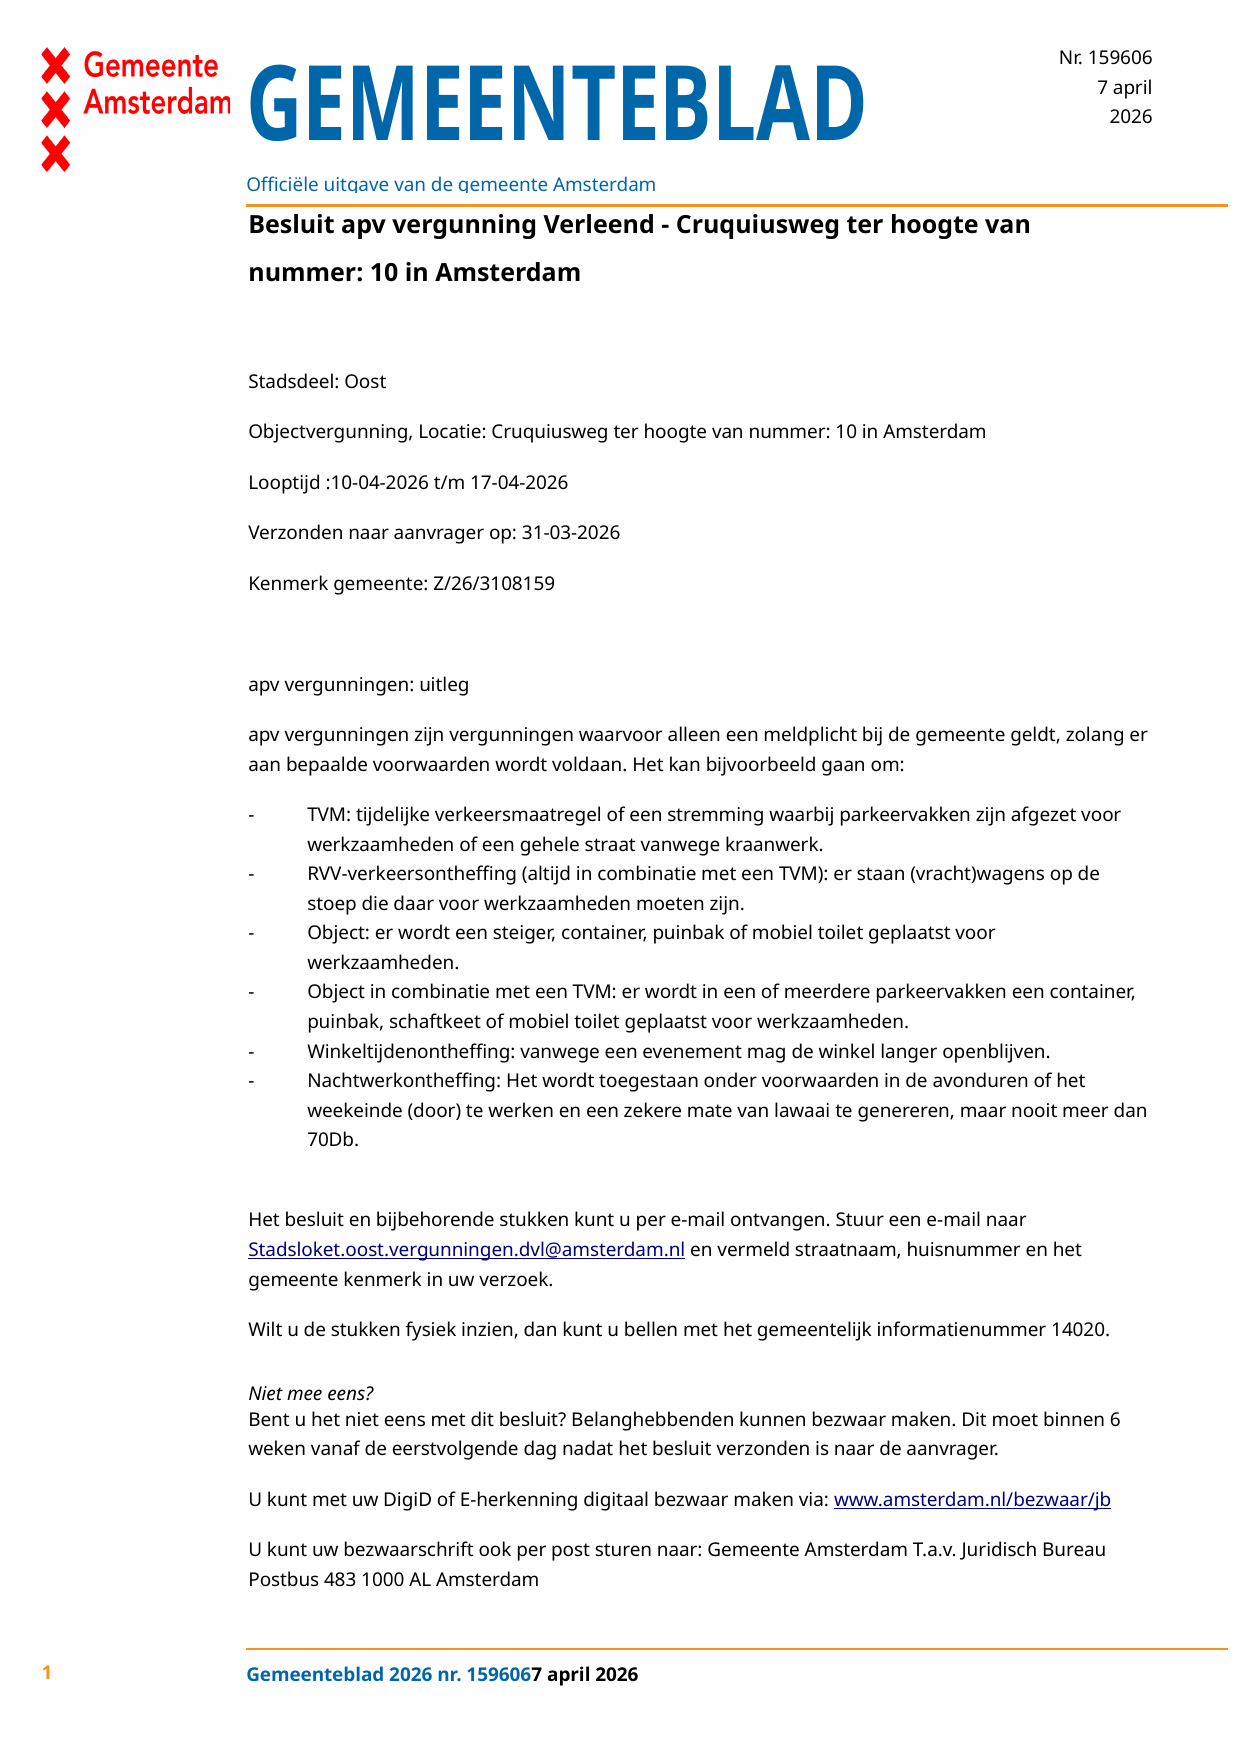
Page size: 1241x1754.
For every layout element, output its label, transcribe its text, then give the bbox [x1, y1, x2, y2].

picture [41, 47, 231, 172]
text apv vergunningen zijn vergunningen waarvoor alleen een meldplicht bij de gemeente geldt, zolang er aan bepaalde voorwaarden wordt voldaan. Het kan bijvoorbeeld gaan om: [248, 721, 1152, 777]
text Niet mee eens? [248, 1380, 1152, 1406]
text Wilt u de stukken fysiek inzien, dan kunt u bellen met het gemeentelijk informatienummer 14020. [248, 1316, 1152, 1342]
text Bent u het niet eens met dit besluit? Belanghebbenden kunnen bezwaar maken. Dit moet binnen 6 weken vanaf de eerstvolgende dag nadat het besluit verzonden is naar de aanvrager. [248, 1406, 1152, 1461]
text Het besluit en bijbehorende stukken kunt u per e-mail ontvangen. Stuur een e-mail naar Stadsloket.oost.vergunningen.dvl@amsterdam.nl en vermeld straatnaam, huisnummer en het gemeente kenmerk in uw verzoek. [248, 1207, 1152, 1292]
text U kunt met uw DigiD of E-herkenning digitaal bezwaar maken via: www.amsterdam.nl/bezwaar/jb [248, 1486, 1152, 1512]
text Stadsdeel: Oost [248, 368, 1152, 394]
list TVM: tijdelijke verkeersmaatregel of een stremming waarbij parkeervakken zijn afgezet voor werkzaamheden of een gehele straat vanwege kraanwerk. [248, 801, 1152, 857]
text Kenmerk gemeente: Z/26/3108159 [248, 570, 1152, 596]
list Object in combinatie met een TVM: er wordt in een of meerdere parkeervakken een container, puinbak, schaftkeet of mobiel toilet geplaatst voor werkzaamheden. [248, 979, 1152, 1034]
text Objectvergunning, Locatie: Cruquiusweg ter hoogte van nummer: 10 in Amsterdam [248, 419, 1152, 444]
text apv vergunningen: uitleg [248, 671, 1152, 697]
text Verzonden naar aanvrager op: 31-03-2026 [248, 519, 1152, 545]
list Object: er wordt een steiger, container, puinbak of mobiel toilet geplaatst voor werkzaamheden. [248, 919, 1152, 975]
text Looptijd :10-04-2026 t/m 17-04-2026 [248, 469, 1152, 495]
text U kunt uw bezwaarschrift ook per post sturen naar: Gemeente Amsterdam T.a.v. Juridisch Bureau Postbus 483 1000 AL Amsterdam [248, 1536, 1152, 1592]
list Winkeltijdenontheffing: vanwege een evenement mag de winkel langer openblijven. [248, 1038, 1152, 1064]
text Besluit apv vergunning Verleend - Cruquiusweg ter hoogte van nummer: 10 in Amsterdam [248, 207, 1152, 288]
list RVV-verkeersontheffing (altijd in combinatie met een TVM): er staan (vracht)wagens op de stoep die daar voor werkzaamheden moeten zijn. [248, 860, 1152, 916]
list Nachtwerkontheffing: Het wordt toegestaan onder voorwaarden in de avonduren of het weekeinde (door) te werken en een zekere mate van lawaai te genereren, maar nooit meer dan 70Db. [248, 1067, 1152, 1152]
